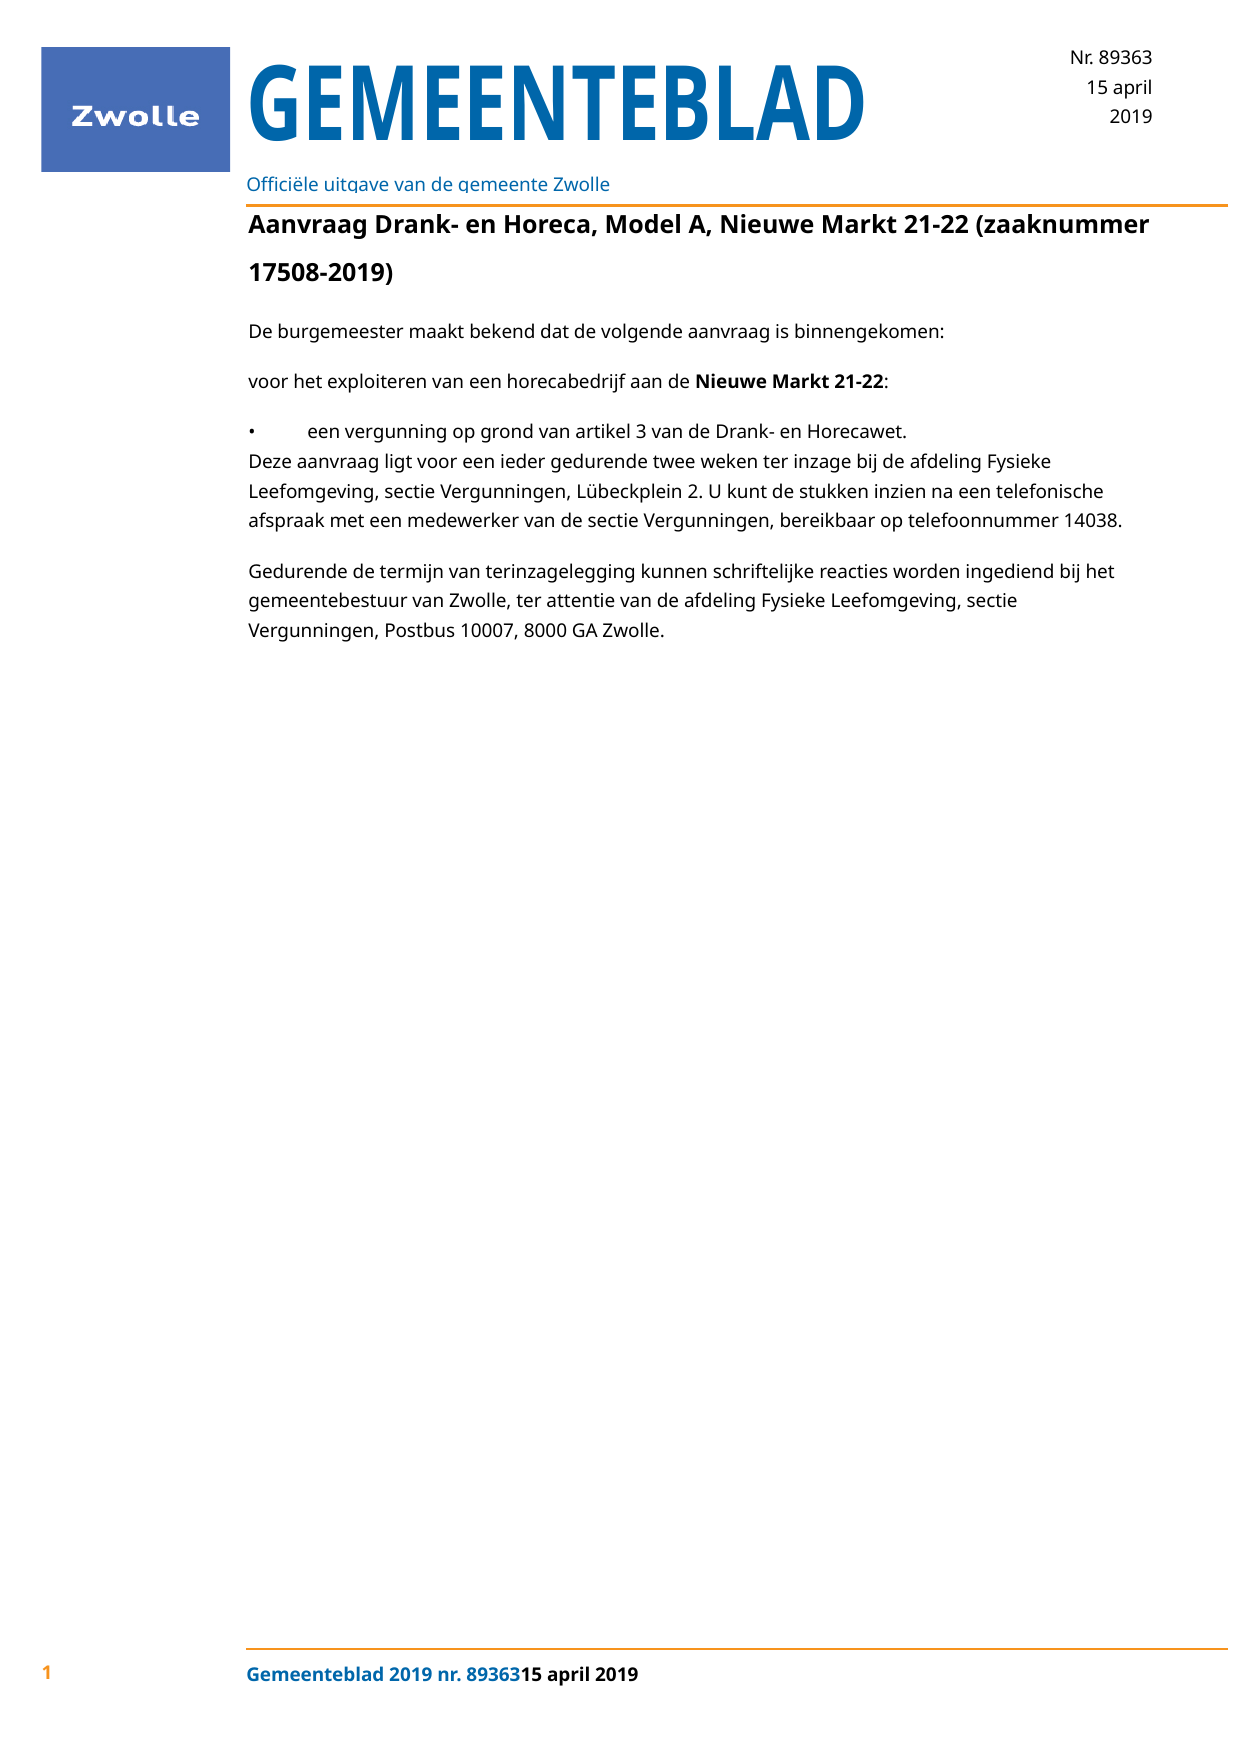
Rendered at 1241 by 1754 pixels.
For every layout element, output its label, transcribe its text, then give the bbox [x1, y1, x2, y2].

text Deze aanvraag ligt voor een ieder gedurende twee weken ter inzage bij de afdeling Fysieke Leefomgeving, sectie Vergunningen, Lübeckplein 2. U kunt de stukken inzien na een telefonische afspraak met een medewerker van de sectie Vergunningen, bereikbaar op telefoonnummer 14038. [248, 448, 1152, 533]
text voor het exploiteren van een horecabedrijf aan de Nieuwe Markt 21-22: [248, 368, 1152, 394]
list een vergunning op grond van artikel 3 van de Drank- en Horecawet. [248, 419, 1152, 444]
text Gedurende de termijn van terinzagelegging kunnen schriftelijke reacties worden ingediend bij het gemeentebestuur van Zwolle, ter attentie van de afdeling Fysieke Leefomgeving, sectie Vergunningen, Postbus 10007, 8000 GA Zwolle. [248, 558, 1152, 643]
text Aanvraag Drank- en Horeca, Model A, Nieuwe Markt 21-22 (zaaknummer 17508-2019) [248, 207, 1152, 288]
picture [41, 47, 231, 172]
text De burgemeester maakt bekend dat de volgende aanvraag is binnengekomen: [248, 318, 1152, 344]
